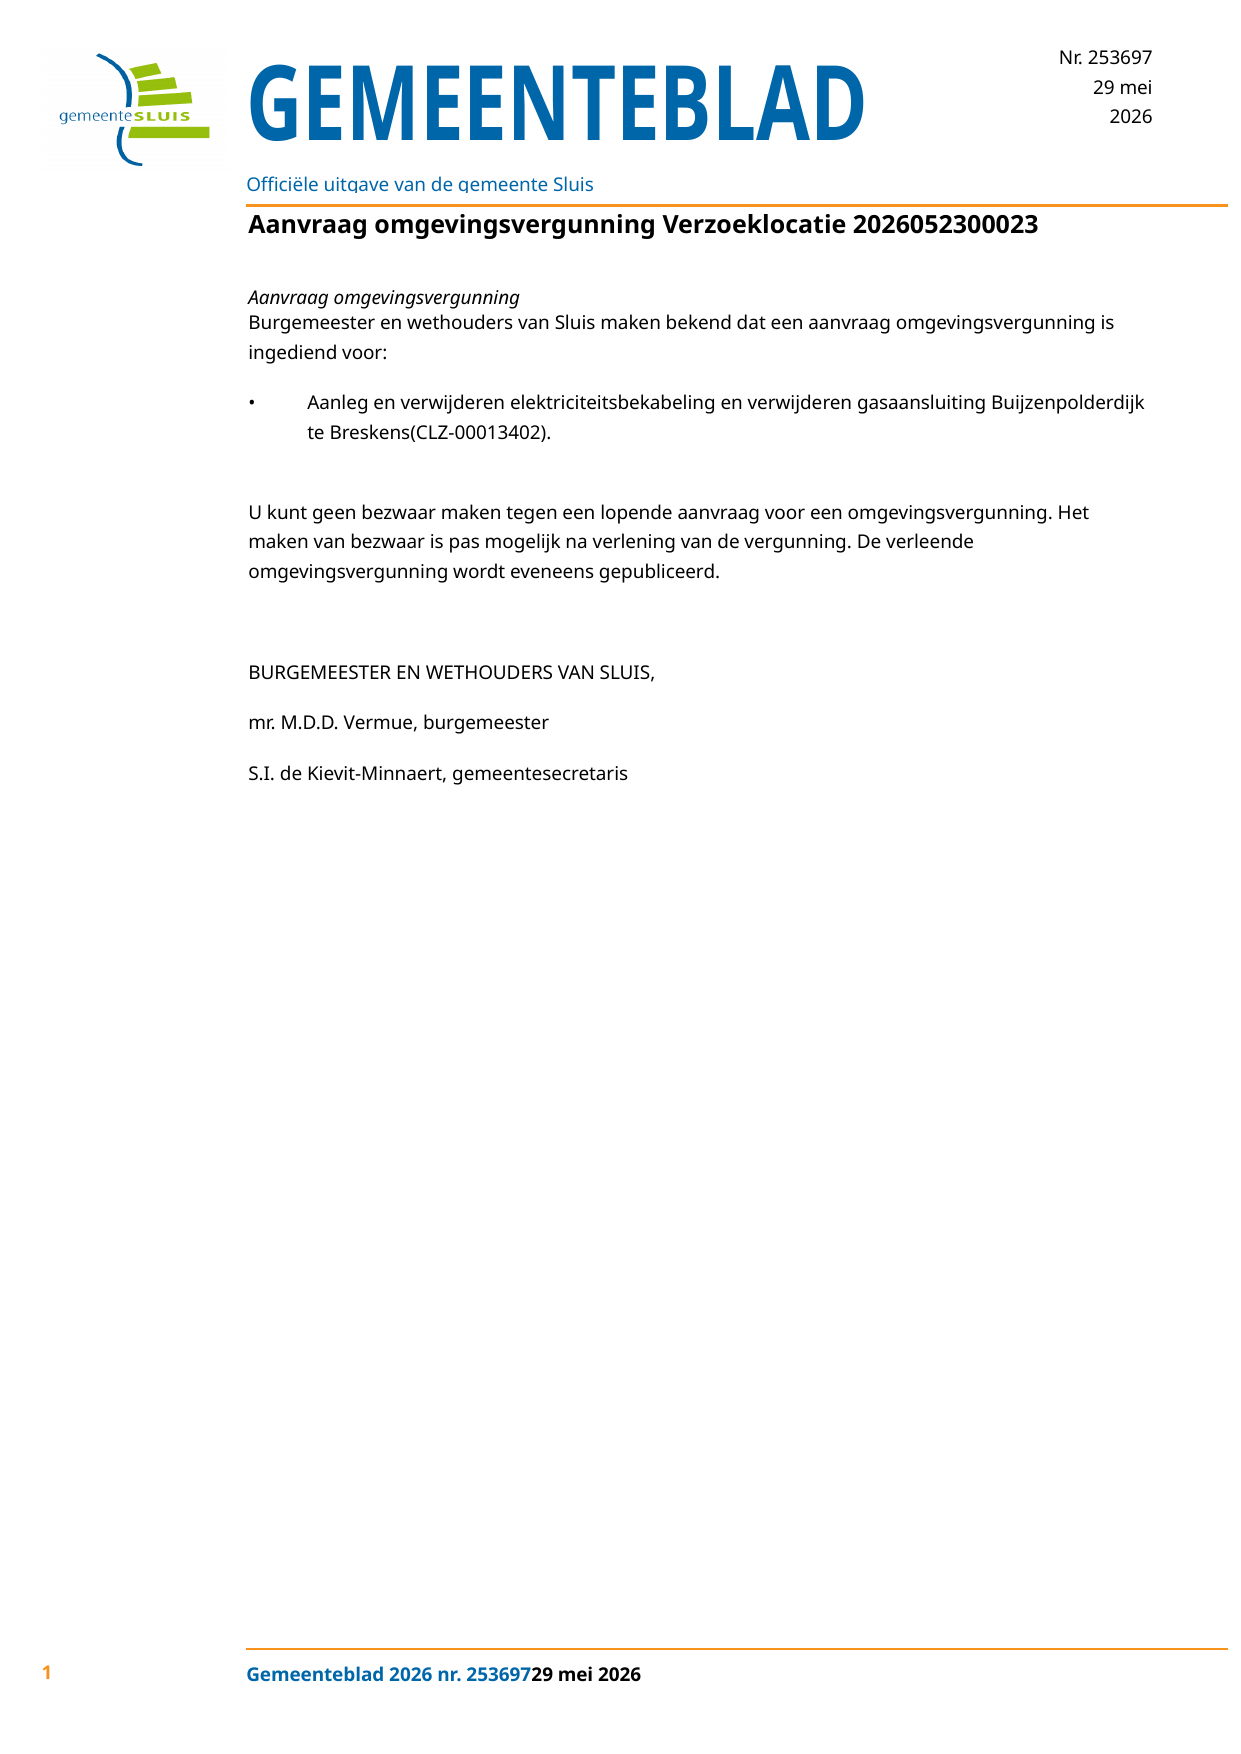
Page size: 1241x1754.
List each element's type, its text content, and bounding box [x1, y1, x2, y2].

list Aanleg en verwijderen elektriciteitsbekabeling en verwijderen gasaansluiting Buijzenpolderdijk te Breskens(CLZ-00013402). [248, 389, 1152, 445]
picture [41, 47, 231, 172]
text U kunt geen bezwaar maken tegen een lopende aanvraag voor een omgevingsvergunning. Het maken van bezwaar is pas mogelijk na verlening van de vergunning. De verleende omgevingsvergunning wordt eveneens gepubliceerd. [248, 499, 1152, 584]
text Aanvraag omgevingsvergunning Verzoeklocatie 2026052300023 [248, 207, 1152, 241]
text mr. M.D.D. Vermue, burgemeester [248, 709, 1152, 735]
text Burgemeester en wethouders van Sluis maken bekend dat een aanvraag omgevingsvergunning is ingediend voor: [248, 309, 1152, 365]
text BURGEMEESTER EN WETHOUDERS VAN SLUIS, [248, 659, 1152, 685]
text Aanvraag omgevingsvergunning [248, 284, 1152, 309]
text S.I. de Kievit-Minnaert, gemeentesecretaris [248, 760, 1152, 786]
